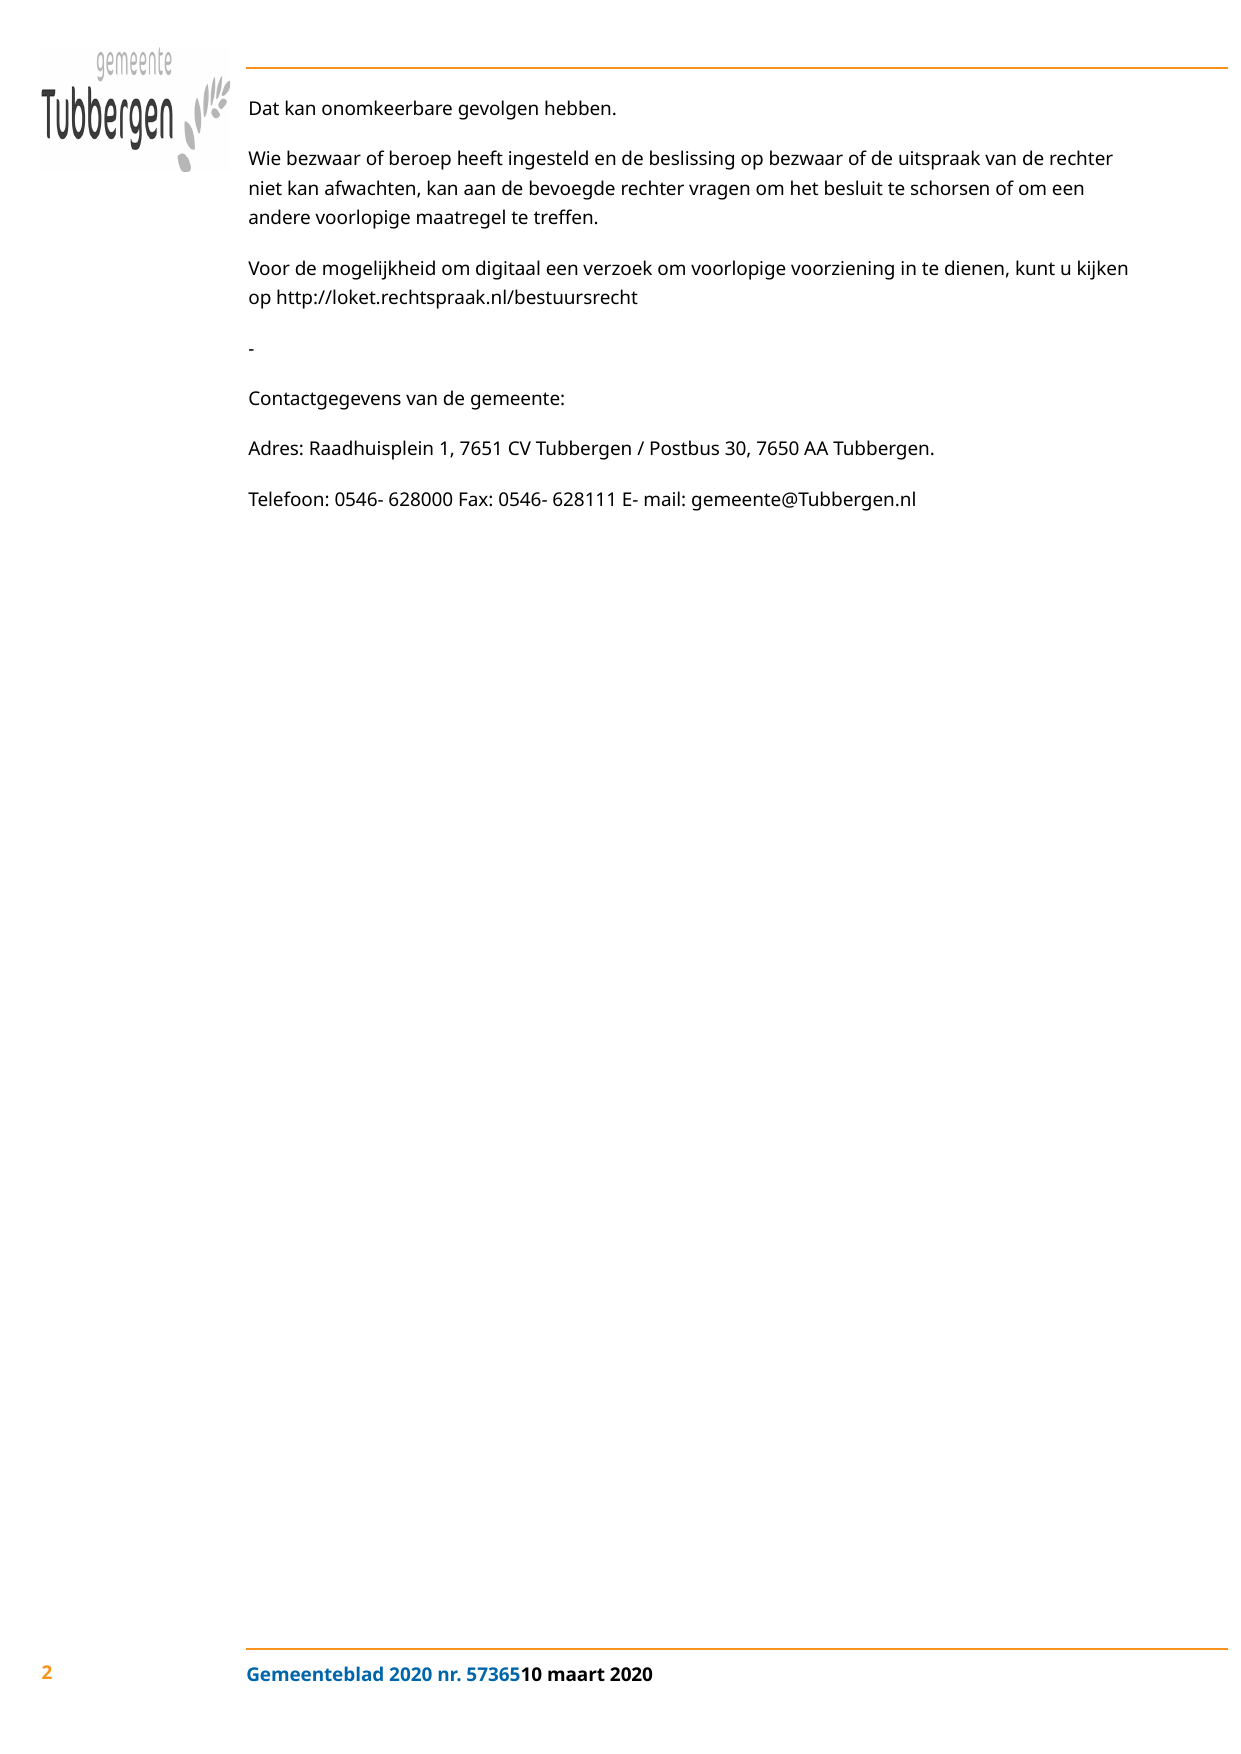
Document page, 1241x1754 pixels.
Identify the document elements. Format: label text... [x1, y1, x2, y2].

text Telefoon: 0546- 628000 Fax: 0546- 628111 E- mail: gemeente@Tubbergen.nl [248, 486, 1152, 512]
text Adres: Raadhuisplein 1, 7651 CV Tubbergen / Postbus 30, 7650 AA Tubbergen. [248, 436, 1152, 461]
text Contactgegevens van de gemeente: [248, 385, 1152, 411]
picture [41, 47, 231, 172]
text - [248, 335, 1152, 361]
text Voor de mogelijkheid om digitaal een verzoek om voorlopige voorziening in te dienen, kunt u kijken op http://loket.rechtspraak.nl/bestuursrecht [248, 255, 1152, 310]
text Dat kan onomkeerbare gevolgen hebben. [248, 95, 1152, 121]
text Wie bezwaar of beroep heeft ingesteld en de beslissing op bezwaar of de uitspraak van de rechter niet kan afwachten, kan aan de bevoegde rechter vragen om het besluit te schorsen of om een andere voorlopige maatregel te treffen. [248, 145, 1152, 230]
